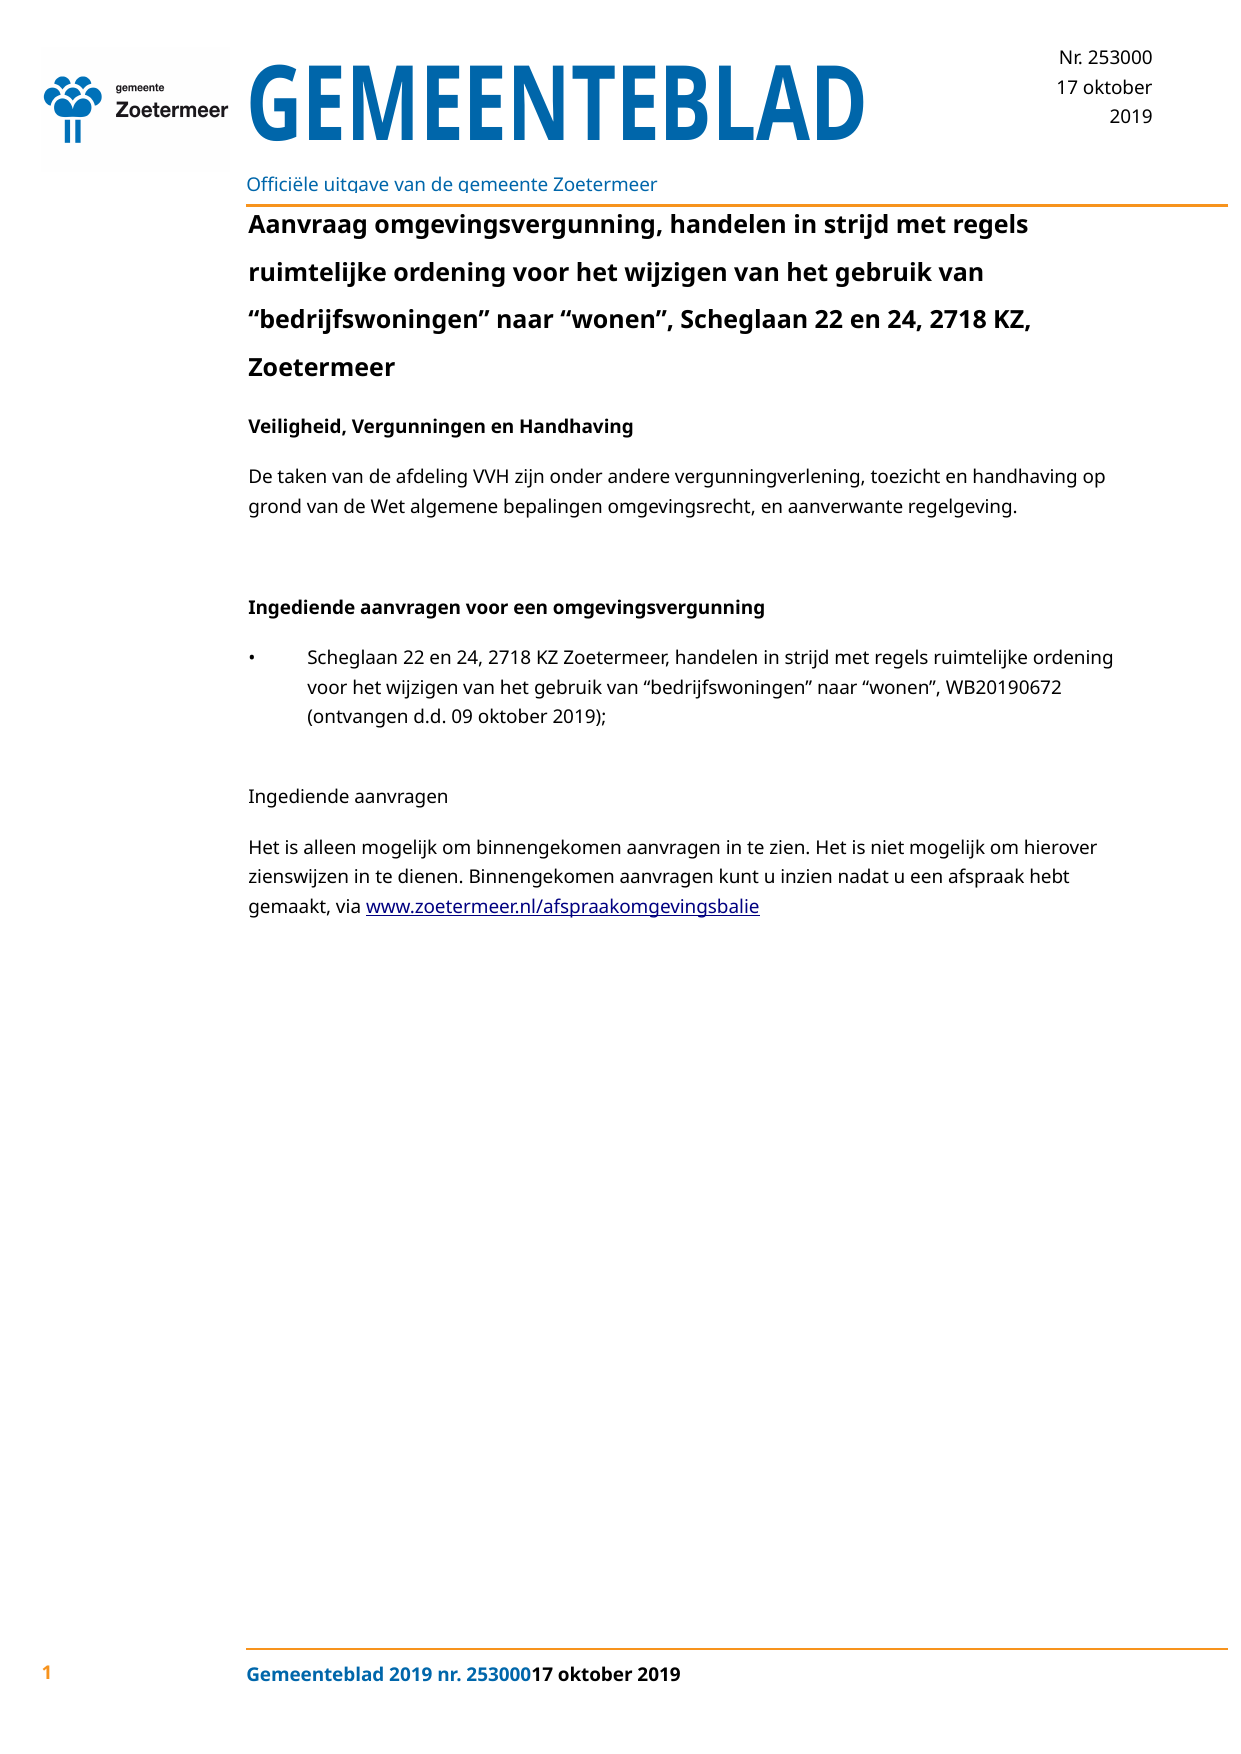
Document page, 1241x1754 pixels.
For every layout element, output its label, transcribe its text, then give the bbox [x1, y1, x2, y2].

text Aanvraag omgevingsvergunning, handelen in strijd met regels ruimtelijke ordening voor het wijzigen van het gebruik van “bedrijfswoningen” naar “wonen”, Scheglaan 22 en 24, 2718 KZ, Zoetermeer [248, 207, 1152, 384]
text Veiligheid, Vergunningen en Handhaving [248, 413, 1152, 439]
text Ingediende aanvragen voor een omgevingsvergunning [248, 594, 1152, 620]
text Ingediende aanvragen [248, 783, 1152, 809]
text De taken van de afdeling VVH zijn onder andere vergunningverlening, toezicht en handhaving op grond van de Wet algemene bepalingen omgevingsrecht, en aanverwante regelgeving. [248, 463, 1152, 519]
text Het is alleen mogelijk om binnengekomen aanvragen in te zien. Het is niet mogelijk om hierover zienswijzen in te dienen. Binnengekomen aanvragen kunt u inzien nadat u een afspraak hebt gemaakt, via www.zoetermeer.nl/afspraakomgevingsbalie [248, 834, 1152, 919]
list Scheglaan 22 en 24, 2718 KZ Zoetermeer, handelen in strijd met regels ruimtelijke ordening voor het wijzigen van het gebruik van “bedrijfswoningen” naar “wonen”, WB20190672 (ontvangen d.d. 09 oktober 2019); [248, 644, 1152, 729]
picture [41, 47, 231, 172]
